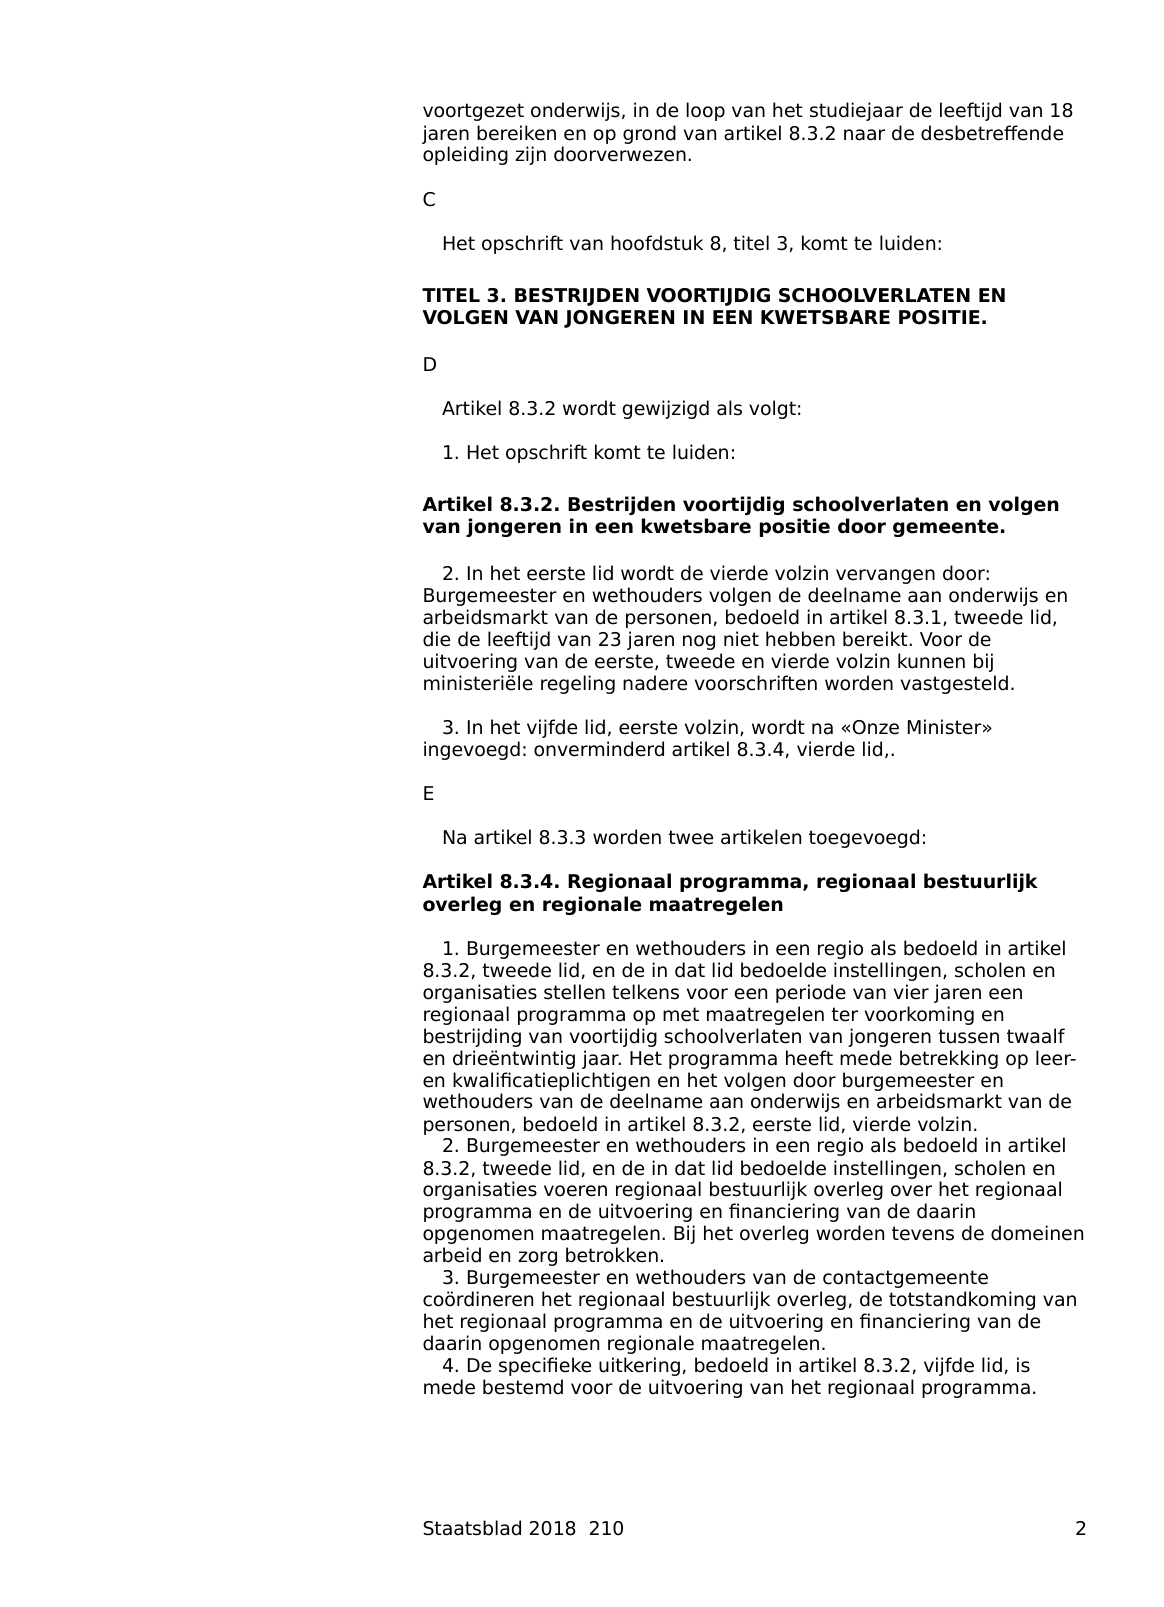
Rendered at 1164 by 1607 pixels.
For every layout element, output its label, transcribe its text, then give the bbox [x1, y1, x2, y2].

text 1. Het opschrift komt te luiden: [422, 442, 1087, 464]
text E [422, 783, 1087, 805]
text 3. Burgemeester en wethouders van de contactgemeente coördineren het regionaal bestuurlijk overleg, de totstandkoming van het regionaal programma en de uitvoering en financiering van de daarin opgenomen regionale maatregelen. [422, 1267, 1087, 1355]
text 4. De specifieke uitkering, bedoeld in artikel 8.3.2, vijfde lid, is mede bestemd voor de uitvoering van het regionaal programma. [422, 1355, 1087, 1399]
text 3. In het vijfde lid, eerste volzin, wordt na «Onze Minister» ingevoegd: onverminderd artikel 8.3.4, vierde lid,. [422, 717, 1087, 761]
text D [422, 354, 1087, 376]
subtitle Artikel 8.3.4. Regionaal programma, regionaal bestuurlijk overleg en regionale maatregelen [422, 871, 1087, 915]
text Het opschrift van hoofdstuk 8, titel 3, komt te luiden: [422, 233, 1087, 255]
text voortgezet onderwijs, in de loop van het studiejaar de leeftijd van 18 jaren bereiken en op grond van artikel 8.3.2 naar de desbetreffende opleiding zijn doorverwezen. [422, 100, 1087, 166]
text Artikel 8.3.2 wordt gewijzigd als volgt: [422, 398, 1087, 420]
text Na artikel 8.3.3 worden twee artikelen toegevoegd: [422, 827, 1087, 849]
text C [422, 188, 1087, 211]
subtitle Artikel 8.3.2. Bestrijden voortijdig schoolverlaten en volgen van jongeren in een kwetsbare positie door gemeente. [422, 494, 1087, 538]
text 2. In het eerste lid wordt de vierde volzin vervangen door: Burgemeester en wethouders volgen de deelname aan onderwijs en arbeidsmarkt van de personen, bedoeld in artikel 8.3.1, tweede lid, die de leeftijd van 23 jaren nog niet hebben bereikt. Voor de uitvoering van de eerste, tweede en vierde volzin kunnen bij ministeriële regeling nadere voorschriften worden vastgesteld. [422, 563, 1087, 695]
subtitle TITEL 3. BESTRIJDEN VOORTIJDIG SCHOOLVERLATEN EN VOLGEN VAN JONGEREN IN EEN KWETSBARE POSITIE. [422, 285, 1087, 329]
text 1. Burgemeester en wethouders in een regio als bedoeld in artikel 8.3.2, tweede lid, en de in dat lid bedoelde instellingen, scholen en organisaties stellen telkens voor een periode van vier jaren een regionaal programma op met maatregelen ter voorkoming en bestrijding van voortijdig schoolverlaten van jongeren tussen twaalf en drieëntwintig jaar. Het programma heeft mede betrekking op leer- en kwalificatieplichtigen en het volgen door burgemeester en wethouders van de deelname aan onderwijs en arbeidsmarkt van de personen, bedoeld in artikel 8.3.2, eerste lid, vierde volzin. [422, 938, 1087, 1135]
text 2. Burgemeester en wethouders in een regio als bedoeld in artikel 8.3.2, tweede lid, en de in dat lid bedoelde instellingen, scholen en organisaties voeren regionaal bestuurlijk overleg over het regionaal programma en de uitvoering en financiering van de daarin opgenomen maatregelen. Bij het overleg worden tevens de domeinen arbeid en zorg betrokken. [422, 1135, 1087, 1267]
